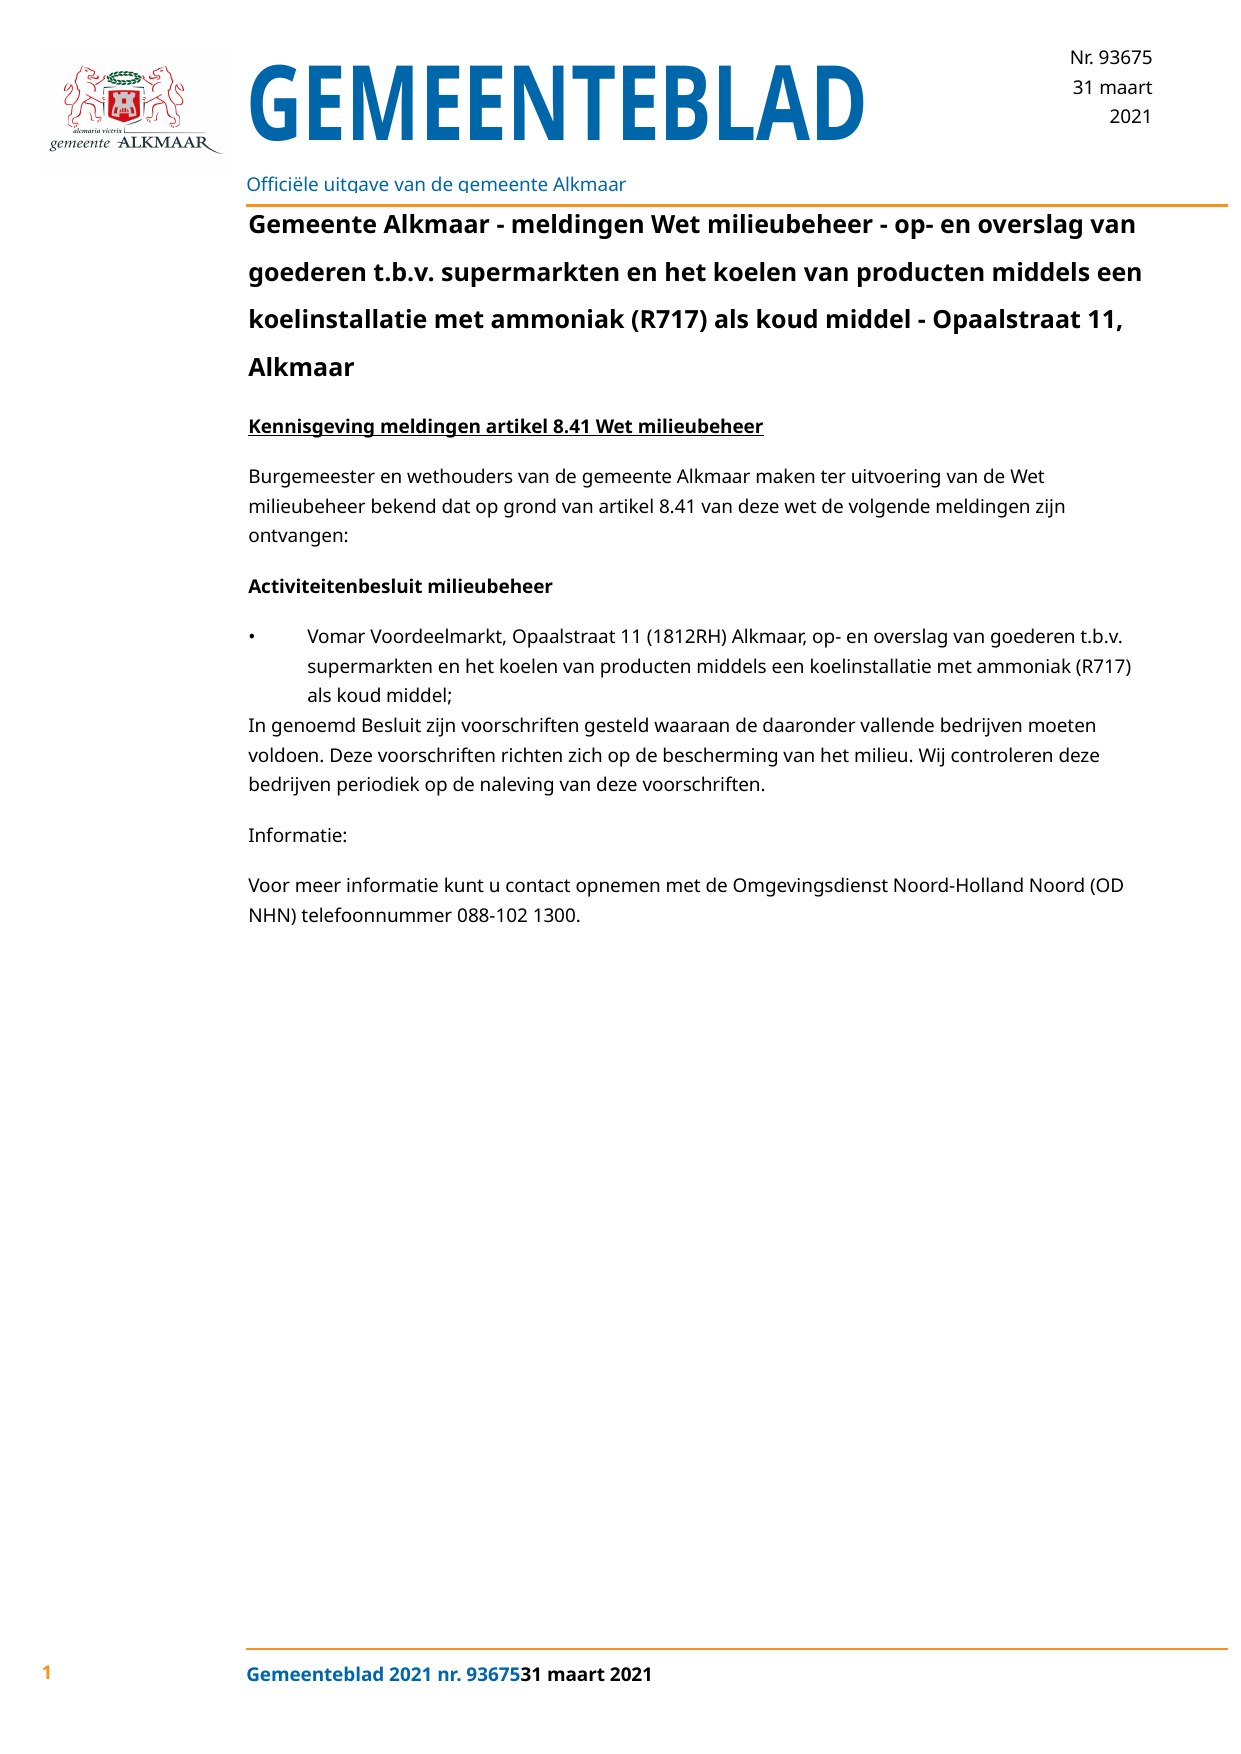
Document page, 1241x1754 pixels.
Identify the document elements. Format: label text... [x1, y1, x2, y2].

text In genoemd Besluit zijn voorschriften gesteld waaraan de daaronder vallende bedrijven moeten voldoen. Deze voorschriften richten zich op de bescherming van het milieu. Wij controleren deze bedrijven periodiek op de naleving van deze voorschriften. [248, 712, 1152, 797]
text Activiteitenbesluit milieubeheer [248, 573, 1152, 599]
picture [41, 47, 231, 172]
list Vomar Voordeelmarkt, Opaalstraat 11 (1812RH) Alkmaar, op- en overslag van goederen t.b.v. supermarkten en het koelen van producten middels een koelinstallatie met ammoniak (R717) als koud middel; [248, 623, 1152, 708]
text Burgemeester en wethouders van de gemeente Alkmaar maken ter uitvoering van de Wet milieubeheer bekend dat op grond van artikel 8.41 van deze wet de volgende meldingen zijn ontvangen: [248, 463, 1152, 548]
text Gemeente Alkmaar - meldingen Wet milieubeheer - op- en overslag van goederen t.b.v. supermarkten en het koelen van producten middels een koelinstallatie met ammoniak (R717) als koud middel - Opaalstraat 11, Alkmaar [248, 207, 1152, 384]
text Informatie: [248, 822, 1152, 848]
text Voor meer informatie kunt u contact opnemen met de Omgevingsdienst Noord-Holland Noord (OD NHN) telefoonnummer 088-102 1300. [248, 872, 1152, 928]
text Kennisgeving meldingen artikel 8.41 Wet milieubeheer [248, 413, 1152, 439]
